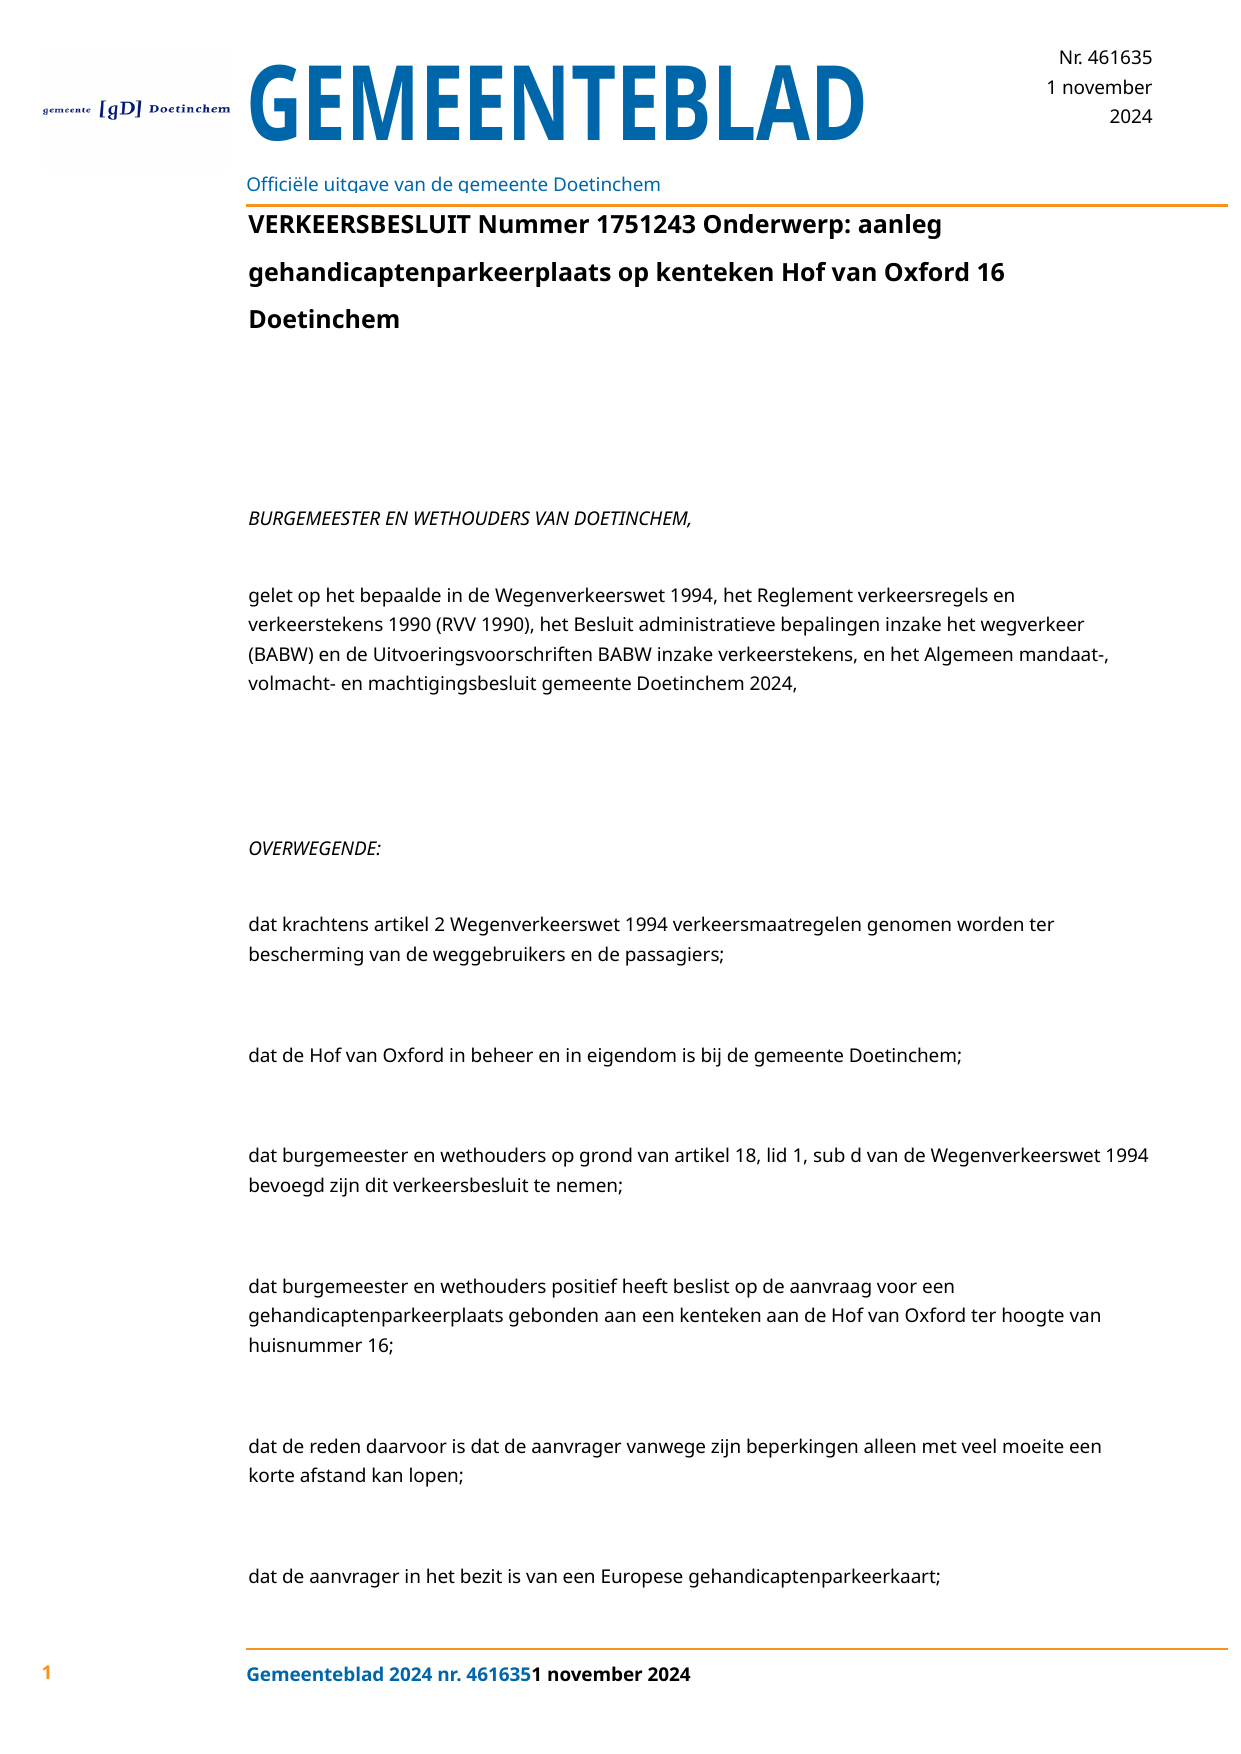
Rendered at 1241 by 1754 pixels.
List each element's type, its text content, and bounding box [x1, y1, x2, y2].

text dat krachtens artikel 2 Wegenverkeerswet 1994 verkeersmaatregelen genomen worden ter bescherming van de weggebruikers en de passagiers; [248, 911, 1152, 967]
text dat de aanvrager in het bezit is van een Europese gehandicaptenparkeerkaart; [248, 1563, 1152, 1589]
text dat de reden daarvoor is dat de aanvrager vanwege zijn beperkingen alleen met veel moeite een korte afstand kan lopen; [248, 1433, 1152, 1488]
text dat burgemeester en wethouders op grond van artikel 18, lid 1, sub d van de Wegenverkeerswet 1994 bevoegd zijn dit verkeersbesluit te nemen; [248, 1143, 1152, 1198]
text BURGEMEESTER EN WETHOUDERS VAN DOETINCHEM, [248, 506, 1152, 531]
text VERKEERSBESLUIT Nummer 1751243 Onderwerp: aanleg gehandicaptenparkeerplaats op kenteken Hof van Oxford 16 Doetinchem [248, 207, 1152, 336]
picture [41, 47, 231, 172]
text gelet op het bepaalde in de Wegenverkeerswet 1994, het Reglement verkeersregels en verkeerstekens 1990 (RVV 1990), het Besluit administratieve bepalingen inzake het wegverkeer (BABW) en de Uitvoeringsvoorschriften BABW inzake verkeerstekens, en het Algemeen mandaat-, volmacht- en machtigingsbesluit gemeente Doetinchem 2024, [248, 582, 1152, 696]
text OVERWEGENDE: [248, 835, 1152, 861]
text dat burgemeester en wethouders positief heeft beslist op de aanvraag voor een gehandicaptenparkeerplaats gebonden aan een kenteken aan de Hof van Oxford ter hoogte van huisnummer 16; [248, 1273, 1152, 1358]
text dat de Hof van Oxford in beheer en in eigendom is bij de gemeente Doetinchem; [248, 1042, 1152, 1068]
